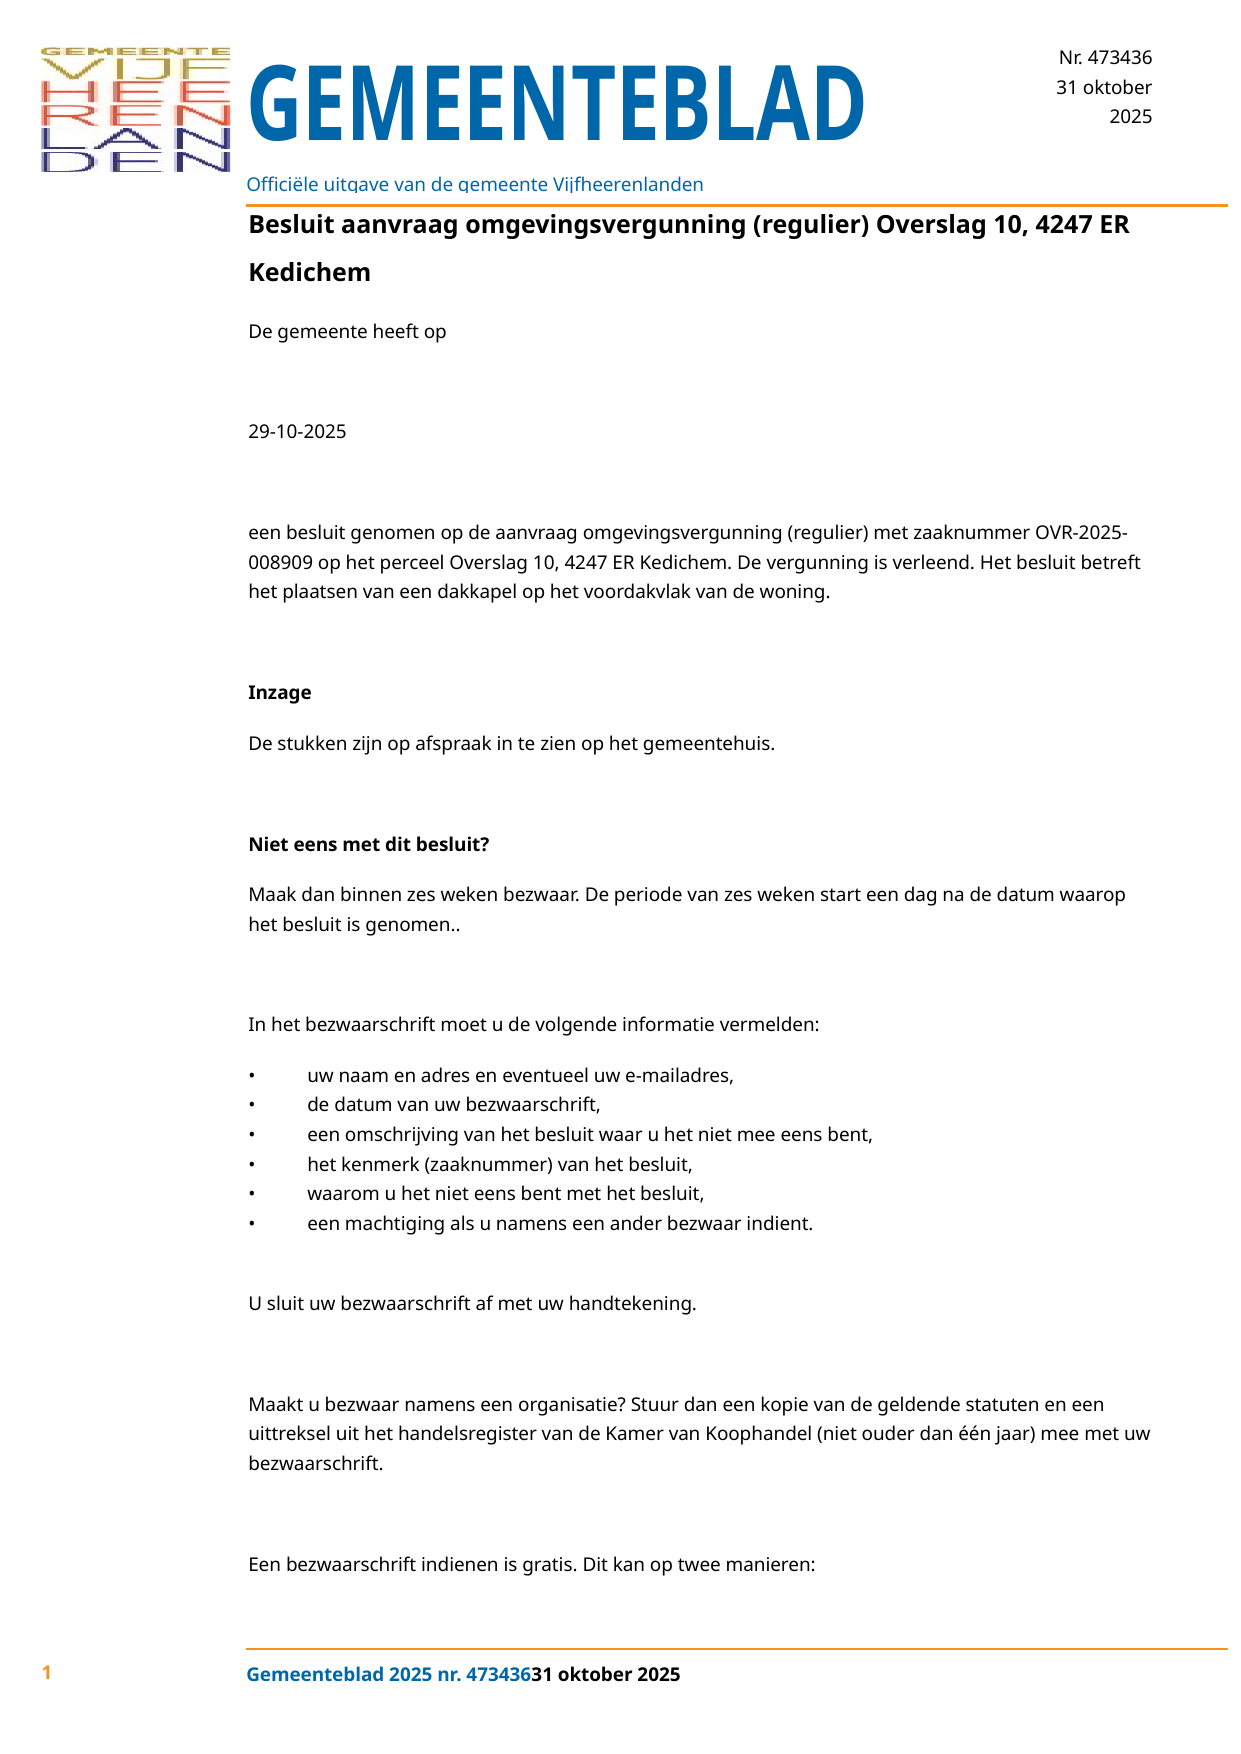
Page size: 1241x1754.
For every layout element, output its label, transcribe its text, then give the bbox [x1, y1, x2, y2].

picture [41, 47, 231, 172]
text een besluit genomen op de aanvraag omgevingsvergunning (regulier) met zaaknummer OVR-2025-008909 op het perceel Overslag 10, 4247 ER Kedichem. De vergunning is verleend. Het besluit betreft het plaatsen van een dakkapel op het voordakvlak van de woning. [248, 519, 1152, 604]
text 29-10-2025 [248, 419, 1152, 444]
text Besluit aanvraag omgevingsvergunning (regulier) Overslag 10, 4247 ER Kedichem [248, 207, 1152, 288]
list waarom u het niet eens bent met het besluit, [248, 1180, 1152, 1206]
text De stukken zijn op afspraak in te zien op het gemeentehuis. [248, 730, 1152, 756]
list een omschrijving van het besluit waar u het niet mee eens bent, [248, 1121, 1152, 1147]
text Inzage [248, 679, 1152, 705]
text Maakt u bezwaar namens een organisatie? Stuur dan een kopie van de geldende statuten en een uittreksel uit het handelsregister van de Kamer van Koophandel (niet ouder dan één jaar) mee met uw bezwaarschrift. [248, 1391, 1152, 1476]
text Een bezwaarschrift indienen is gratis. Dit kan op twee manieren: [248, 1551, 1152, 1577]
list een machtiging als u namens een ander bezwaar indient. [248, 1210, 1152, 1236]
text U sluit uw bezwaarschrift af met uw handtekening. [248, 1290, 1152, 1316]
list uw naam en adres en eventueel uw e-mailadres, [248, 1062, 1152, 1088]
text Niet eens met dit besluit? [248, 831, 1152, 857]
text In het bezwaarschrift moet u de volgende informatie vermelden: [248, 1012, 1152, 1037]
text De gemeente heeft op [248, 318, 1152, 344]
text Maak dan binnen zes weken bezwaar. De periode van zes weken start een dag na de datum waarop het besluit is genomen.. [248, 881, 1152, 937]
list het kenmerk (zaaknummer) van het besluit, [248, 1151, 1152, 1177]
list de datum van uw bezwaarschrift, [248, 1092, 1152, 1117]
